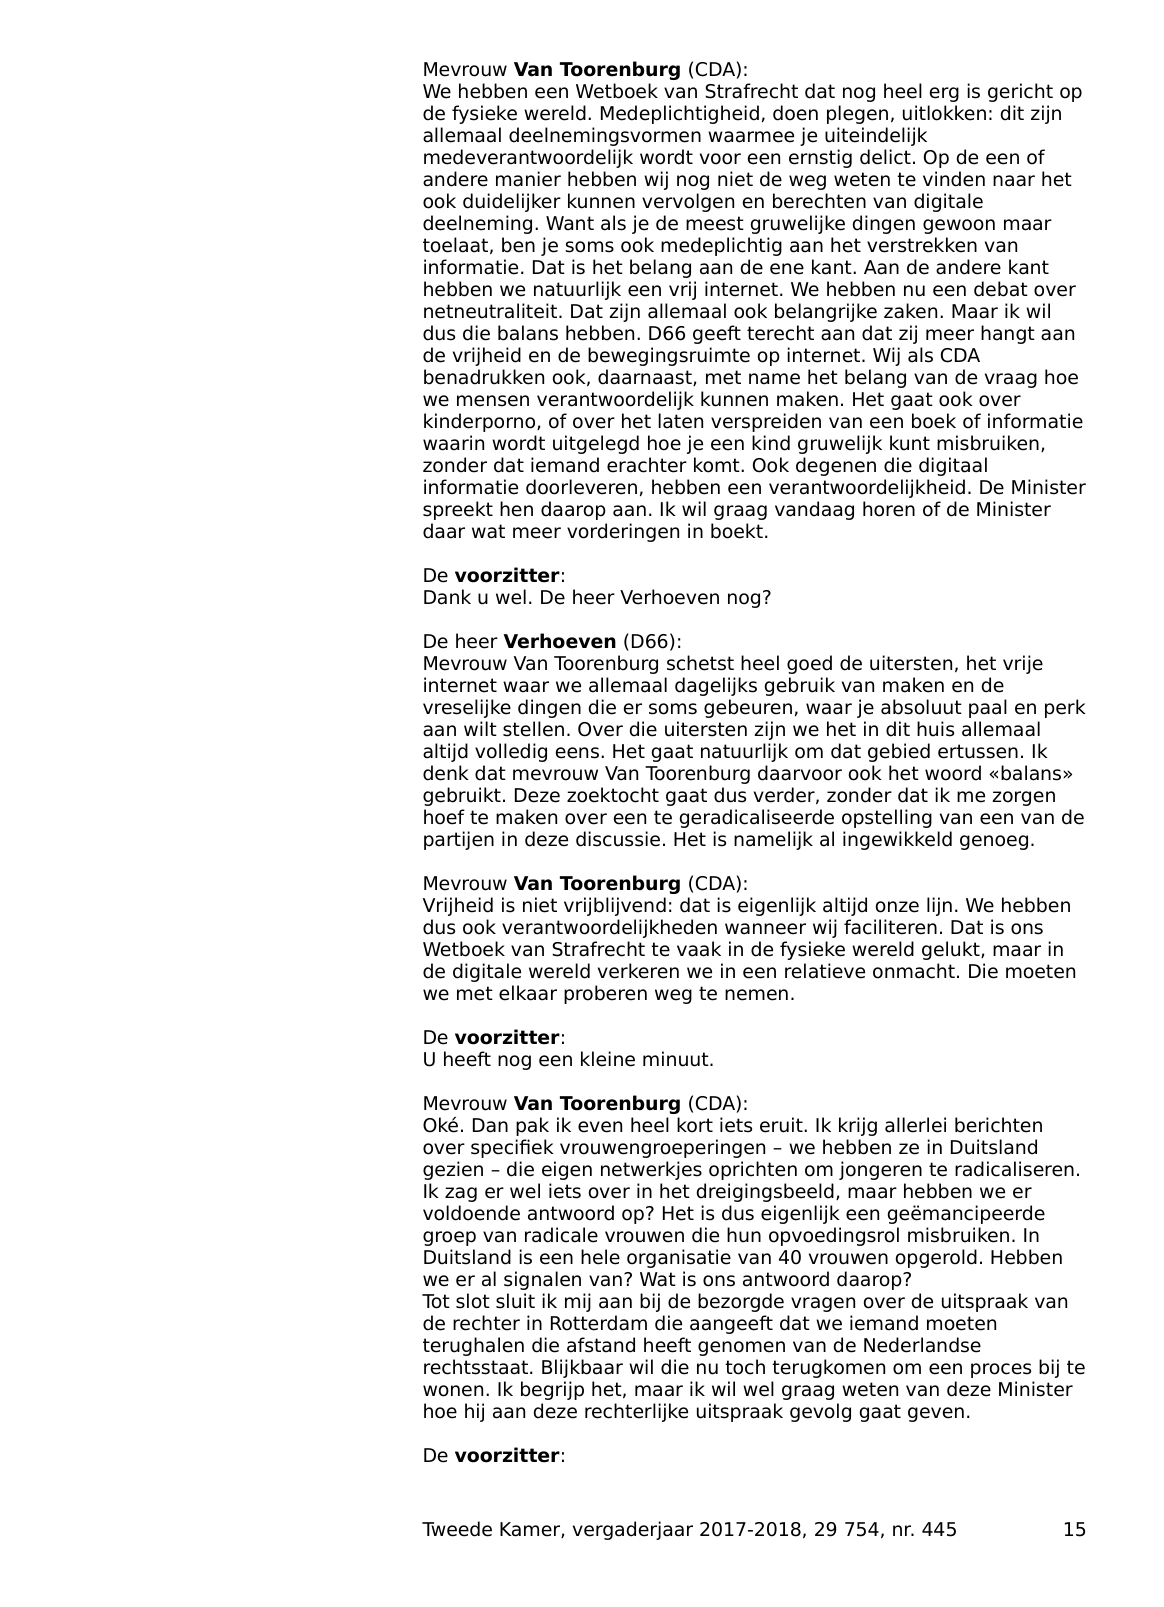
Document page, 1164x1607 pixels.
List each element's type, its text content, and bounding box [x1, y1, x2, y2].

text Mevrouw Van Toorenburg (CDA): [422, 59, 1087, 81]
text Dank u wel. De heer Verhoeven nog? [422, 587, 1087, 609]
text De voorzitter: [422, 1027, 1087, 1049]
text De voorzitter: [422, 1445, 1087, 1467]
text U heeft nog een kleine minuut. [422, 1049, 1087, 1071]
text De voorzitter: [422, 565, 1087, 587]
text Oké. Dan pak ik even heel kort iets eruit. Ik krijg allerlei berichten over specifiek vrouwengroeperingen – we hebben ze in Duitsland gezien – die eigen netwerkjes oprichten om jongeren te radicaliseren. Ik zag er wel iets over in het dreigingsbeeld, maar hebben we er voldoende antwoord op? Het is dus eigenlijk een geëmancipeerde groep van radicale vrouwen die hun opvoedingsrol misbruiken. In Duitsland is een hele organisatie van 40 vrouwen opgerold. Hebben we er al signalen van? Wat is ons antwoord daarop? [422, 1115, 1087, 1291]
text Tot slot sluit ik mij aan bij de bezorgde vragen over de uitspraak van de rechter in Rotterdam die aangeeft dat we iemand moeten terughalen die afstand heeft genomen van de Nederlandse rechtsstaat. Blijkbaar wil die nu toch terugkomen om een proces bij te wonen. Ik begrijp het, maar ik wil wel graag weten van deze Minister hoe hij aan deze rechterlijke uitspraak gevolg gaat geven. [422, 1291, 1087, 1423]
text We hebben een Wetboek van Strafrecht dat nog heel erg is gericht op de fysieke wereld. Medeplichtigheid, doen plegen, uitlokken: dit zijn allemaal deelnemingsvormen waarmee je uiteindelijk medeverantwoordelijk wordt voor een ernstig delict. Op de een of andere manier hebben wij nog niet de weg weten te vinden naar het ook duidelijker kunnen vervolgen en berechten van digitale deelneming. Want als je de meest gruwelijke dingen gewoon maar toelaat, ben je soms ook medeplichtig aan het verstrekken van informatie. Dat is het belang aan de ene kant. Aan de andere kant hebben we natuurlijk een vrij internet. We hebben nu een debat over netneutraliteit. Dat zijn allemaal ook belangrijke zaken. Maar ik wil dus die balans hebben. D66 geeft terecht aan dat zij meer hangt aan de vrijheid en de bewegingsruimte op internet. Wij als CDA benadrukken ook, daarnaast, met name het belang van de vraag hoe we mensen verantwoordelijk kunnen maken. Het gaat ook over kinderporno, of over het laten verspreiden van een boek of informatie waarin wordt uitgelegd hoe je een kind gruwelijk kunt misbruiken, zonder dat iemand erachter komt. Ook degenen die digitaal informatie doorleveren, hebben een verantwoordelijkheid. De Minister spreekt hen daarop aan. Ik wil graag vandaag horen of de Minister daar wat meer vorderingen in boekt. [422, 81, 1087, 543]
text De heer Verhoeven (D66): [422, 631, 1087, 653]
text Mevrouw Van Toorenburg (CDA): [422, 873, 1087, 895]
text Vrijheid is niet vrijblijvend: dat is eigenlijk altijd onze lijn. We hebben dus ook verantwoordelijkheden wanneer wij faciliteren. Dat is ons Wetboek van Strafrecht te vaak in de fysieke wereld gelukt, maar in de digitale wereld verkeren we in een relatieve onmacht. Die moeten we met elkaar proberen weg te nemen. [422, 895, 1087, 1005]
text Mevrouw Van Toorenburg schetst heel goed de uitersten, het vrije internet waar we allemaal dagelijks gebruik van maken en de vreselijke dingen die er soms gebeuren, waar je absoluut paal en perk aan wilt stellen. Over die uitersten zijn we het in dit huis allemaal altijd volledig eens. Het gaat natuurlijk om dat gebied ertussen. Ik denk dat mevrouw Van Toorenburg daarvoor ook het woord «balans» gebruikt. Deze zoektocht gaat dus verder, zonder dat ik me zorgen hoef te maken over een te geradicaliseerde opstelling van een van de partijen in deze discussie. Het is namelijk al ingewikkeld genoeg. [422, 653, 1087, 851]
text Mevrouw Van Toorenburg (CDA): [422, 1093, 1087, 1115]
